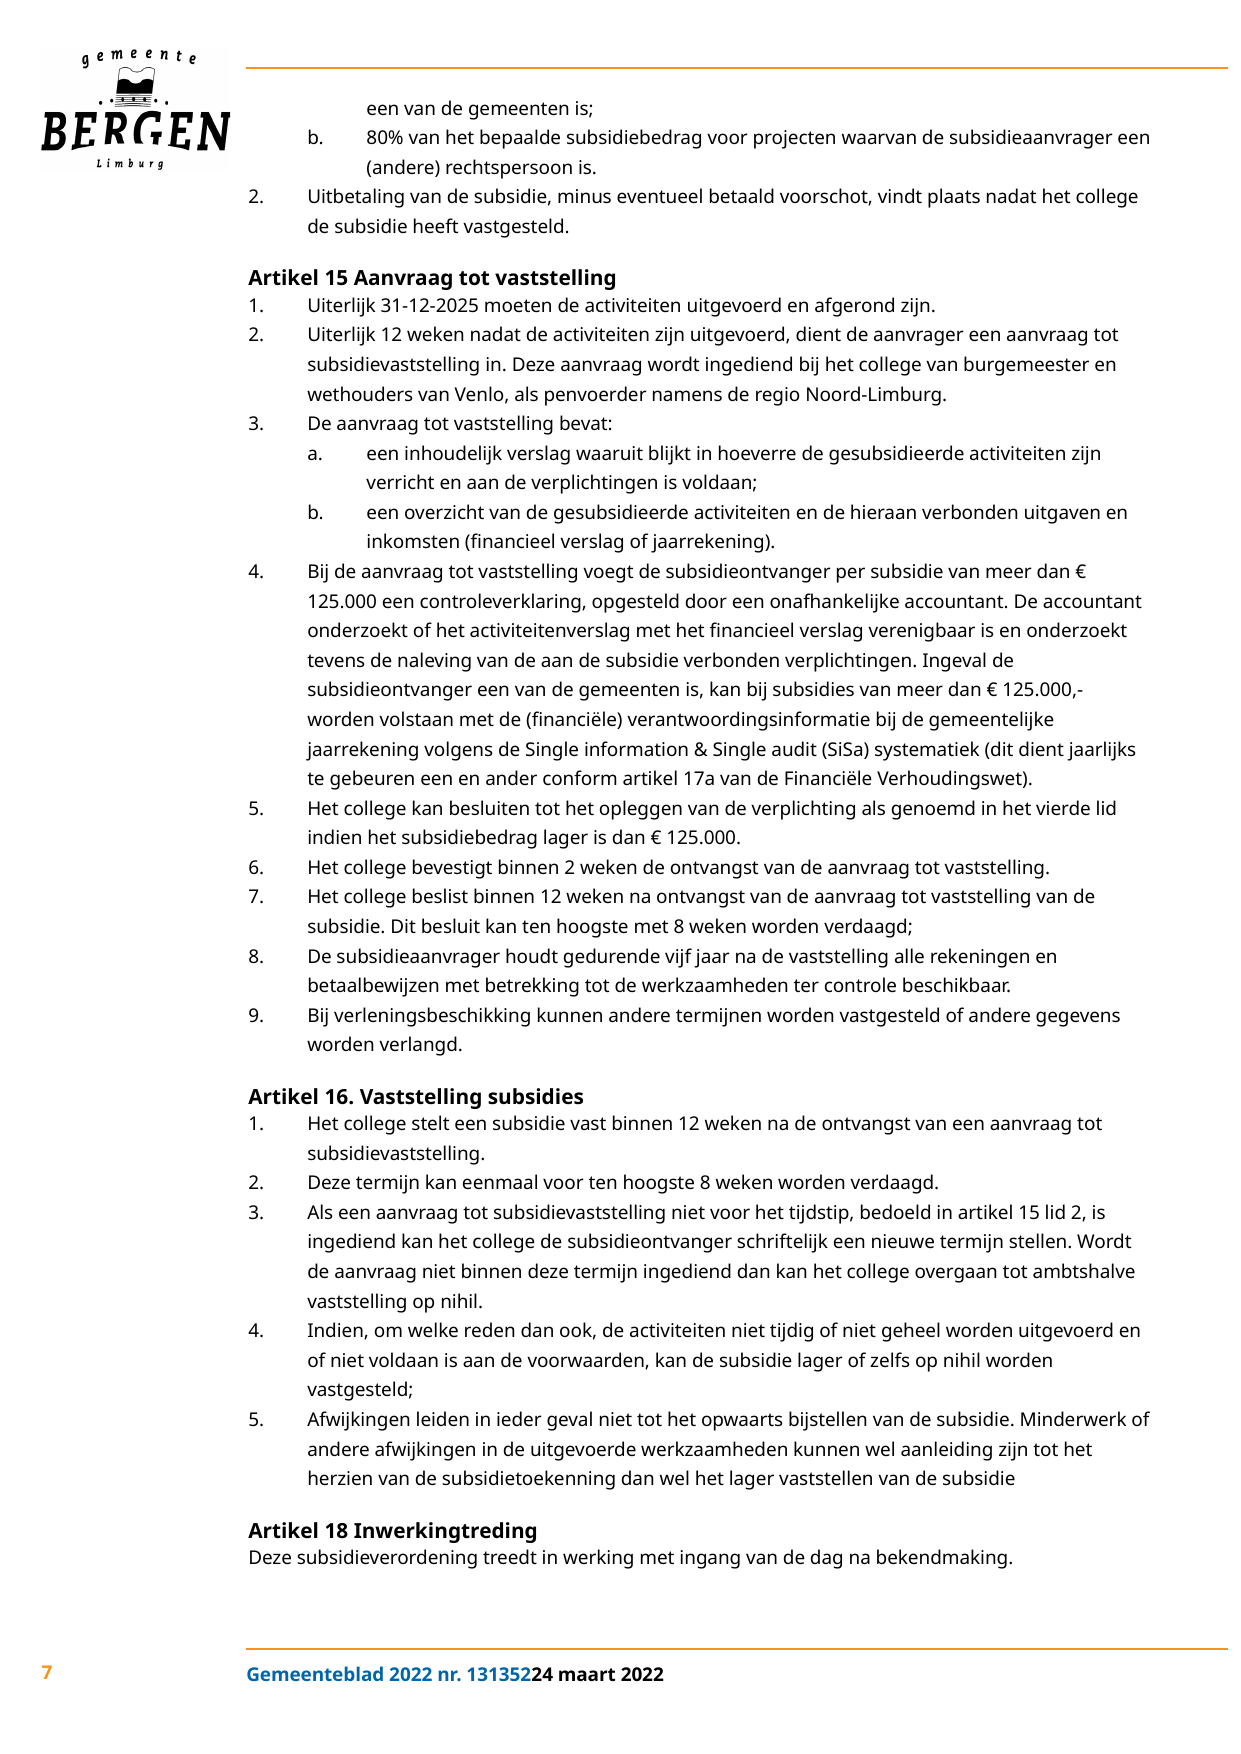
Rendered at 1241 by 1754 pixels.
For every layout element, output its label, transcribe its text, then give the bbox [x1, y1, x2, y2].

list Afwijkingen leiden in ieder geval niet tot het opwaarts bijstellen van de subsidie. Minderwerk of andere afwijkingen in de uitgevoerde werkzaamheden kunnen wel aanleiding zijn tot het herzien van de subsidietoekenning dan wel het lager vaststellen van de subsidie [248, 1406, 1152, 1491]
list Indien, om welke reden dan ook, de activiteiten niet tijdig of niet geheel worden uitgevoerd en of niet voldaan is aan de voorwaarden, kan de subsidie lager of zelfs op nihil worden vastgesteld; [248, 1317, 1152, 1402]
list Als een aanvraag tot subsidievaststelling niet voor het tijdstip, bedoeld in artikel 15 lid 2, is ingediend kan het college de subsidieontvanger schriftelijk een nieuwe termijn stellen. Wordt de aanvraag niet binnen deze termijn ingediend dan kan het college overgaan tot ambtshalve vaststelling op nihil. [248, 1199, 1152, 1314]
list een overzicht van de gesubsidieerde activiteiten en de hieraan verbonden uitgaven en inkomsten (financieel verslag of jaarrekening). [307, 499, 1152, 554]
list Het college bevestigt binnen 2 weken de ontvangst van de aanvraag tot vaststelling. [248, 854, 1152, 880]
list een inhoudelijk verslag waaruit blijkt in hoeverre de gesubsidieerde activiteiten zijn verricht en aan de verplichtingen is voldaan; [307, 440, 1152, 495]
list Uiterlijk 12 weken nadat de activiteiten zijn uitgevoerd, dient de aanvrager een aanvraag tot subsidievaststelling in. Deze aanvraag wordt ingediend bij het college van burgemeester en wethouders van Venlo, als penvoerder namens de regio Noord-Limburg. [248, 322, 1152, 406]
text Artikel 18 Inwerkingtreding [248, 1516, 1152, 1544]
list Het college stelt een subsidie vast binnen 12 weken na de ontvangst van een aanvraag tot subsidievaststelling. [248, 1110, 1152, 1166]
text Deze subsidieverordening treedt in werking met ingang van de dag na bekendmaking. [248, 1544, 1152, 1570]
list Uiterlijk 31-12-2025 moeten de activiteiten uitgevoerd en afgerond zijn. [248, 292, 1152, 318]
text Artikel 16. Vaststelling subsidies [248, 1082, 1152, 1110]
list Bij verleningsbeschikking kunnen andere termijnen worden vastgesteld of andere gegevens worden verlangd. [248, 1002, 1152, 1057]
list De aanvraag tot vaststelling bevat: [248, 410, 1152, 436]
list De subsidieaanvrager houdt gedurende vijf jaar na de vaststelling alle rekeningen en betaalbewijzen met betrekking tot de werkzaamheden ter controle beschikbaar. [248, 943, 1152, 998]
list Bij de aanvraag tot vaststelling voegt de subsidieontvanger per subsidie van meer dan € 125.000 een controleverklaring, opgesteld door een onafhankelijke accountant. De accountant onderzoekt of het activiteitenverslag met het financieel verslag verenigbaar is en onderzoekt tevens de naleving van de aan de subsidie verbonden verplichtingen. Ingeval de subsidieontvanger een van de gemeenten is, kan bij subsidies van meer dan € 125.000,- worden volstaan met de (financiële) verantwoordingsinformatie bij de gemeentelijke jaarrekening volgens de Single information & Single audit (SiSa) systematiek (dit dient jaarlijks te gebeuren een en ander conform artikel 17a van de Financiële Verhoudingswet). [248, 558, 1152, 791]
list Het college beslist binnen 12 weken na ontvangst van de aanvraag tot vaststelling van de subsidie. Dit besluit kan ten hoogste met 8 weken worden verdaagd; [248, 884, 1152, 939]
list Uitbetaling van de subsidie, minus eventueel betaald voorschot, vindt plaats nadat het college de subsidie heeft vastgesteld. [248, 183, 1152, 239]
picture [41, 47, 231, 172]
list een van de gemeenten is; [307, 95, 1152, 121]
text Artikel 15 Aanvraag tot vaststelling [248, 263, 1152, 292]
list Het college kan besluiten tot het opleggen van de verplichting als genoemd in het vierde lid indien het subsidiebedrag lager is dan € 125.000. [248, 795, 1152, 850]
list 80% van het bepaalde subsidiebedrag voor projecten waarvan de subsidieaanvrager een (andere) rechtspersoon is. [307, 124, 1152, 180]
list Deze termijn kan eenmaal voor ten hoogste 8 weken worden verdaagd. [248, 1169, 1152, 1195]
